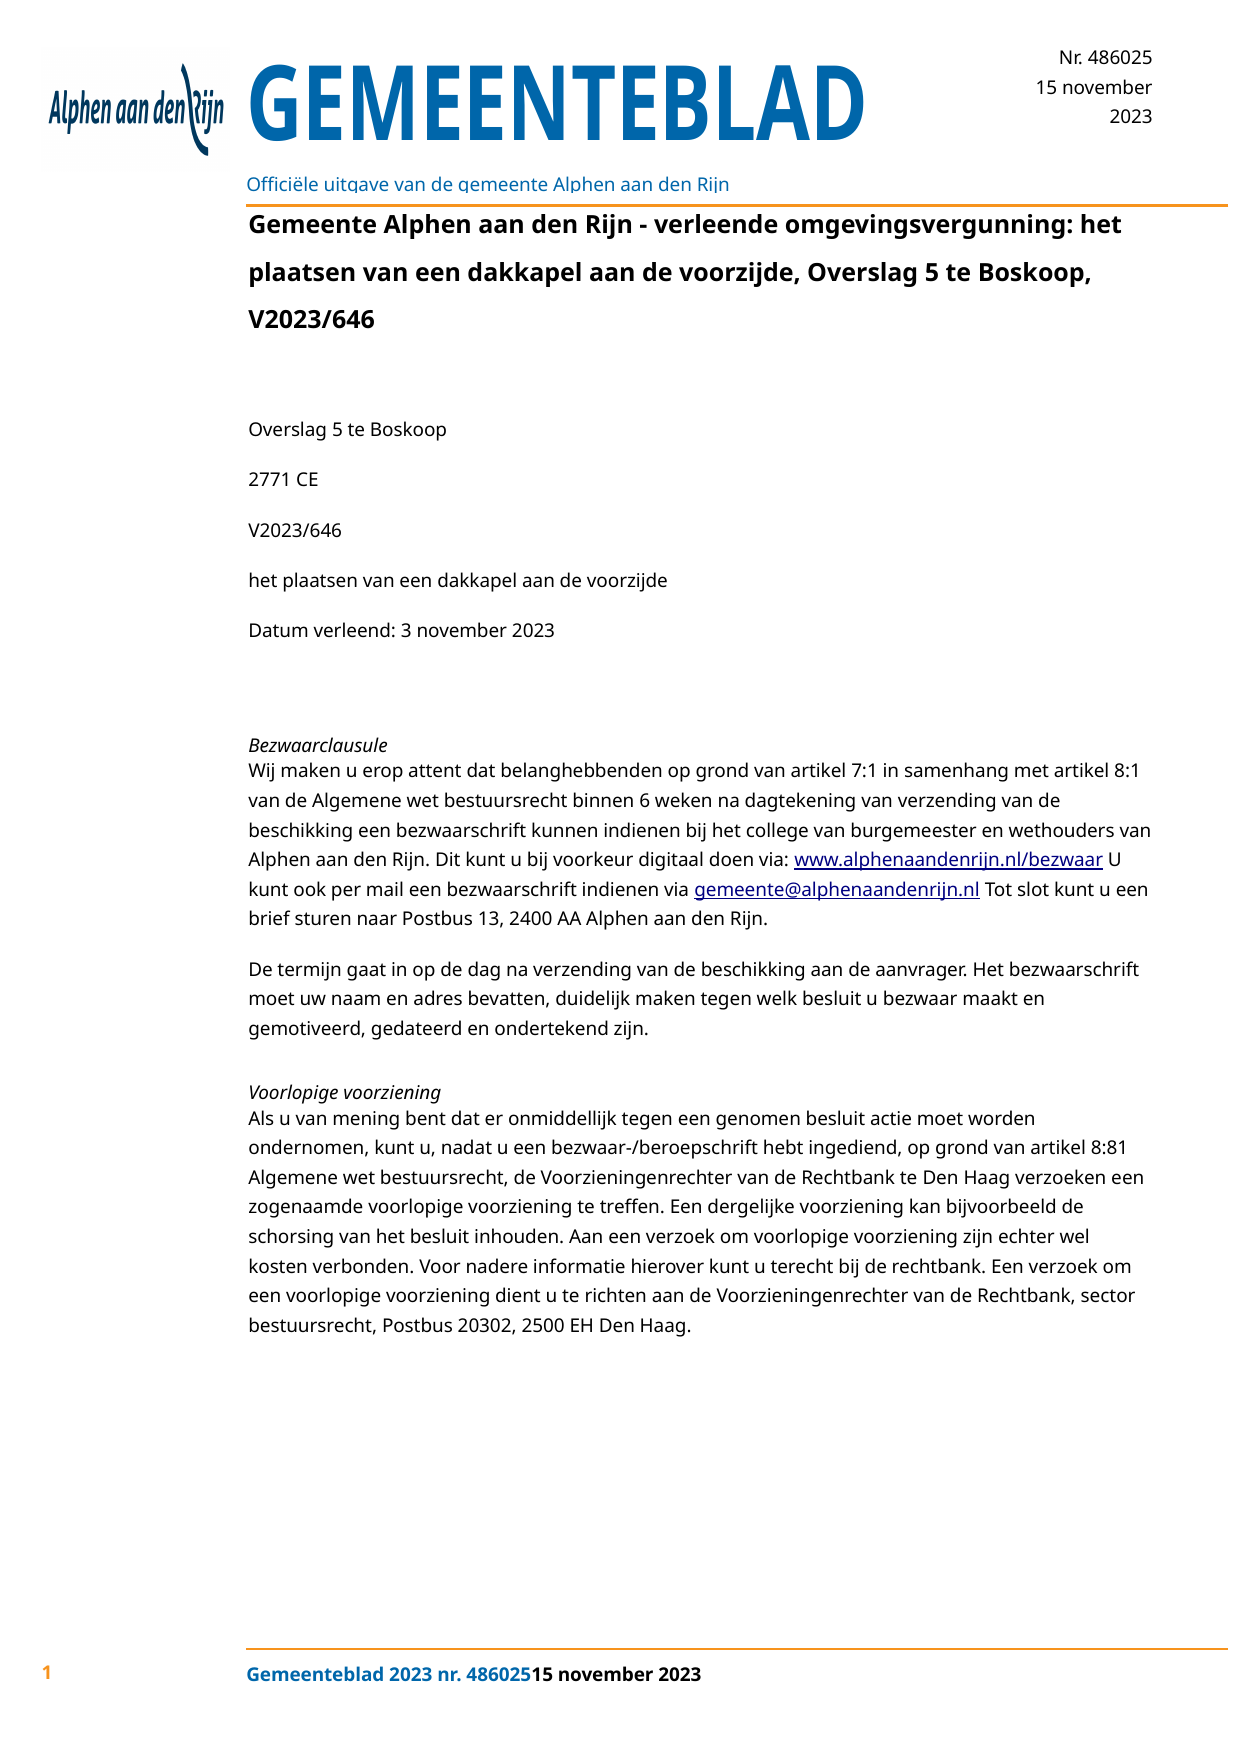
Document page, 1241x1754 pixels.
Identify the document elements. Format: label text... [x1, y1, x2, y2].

picture [41, 47, 231, 172]
text Gemeente Alphen aan den Rijn - verleende omgevingsvergunning: het plaatsen van een dakkapel aan de voorzijde, Overslag 5 te Boskoop, V2023/646 [248, 207, 1152, 336]
text De termijn gaat in op de dag na verzending van de beschikking aan de aanvrager. Het bezwaarschrift moet uw naam en adres bevatten, duidelijk maken tegen welk besluit u bezwaar maakt en gemotiveerd, gedateerd en ondertekend zijn. [248, 956, 1152, 1041]
text 2771 CE [248, 466, 1152, 492]
text het plaatsen van een dakkapel aan de voorzijde [248, 567, 1152, 593]
text Als u van mening bent dat er onmiddellijk tegen een genomen besluit actie moet worden ondernomen, kunt u, nadat u een bezwaar-/beroepschrift hebt ingediend, op grond van artikel 8:81 Algemene wet bestuursrecht, de Voorzieningenrechter van de Rechtbank te Den Haag verzoeken een zogenaamde voorlopige voorziening te treffen. Een dergelijke voorziening kan bijvoorbeeld de schorsing van het besluit inhouden. Aan een verzoek om voorlopige voorziening zijn echter wel kosten verbonden. Voor nadere informatie hierover kunt u terecht bij de rechtbank. Een verzoek om een voorlopige voorziening dient u te richten aan de Voorzieningenrechter van de Rechtbank, sector bestuursrecht, Postbus 20302, 2500 EH Den Haag. [248, 1105, 1152, 1338]
text V2023/646 [248, 517, 1152, 542]
text Wij maken u erop attent dat belanghebbenden op grond van artikel 7:1 in samenhang met artikel 8:1 van de Algemene wet bestuursrecht binnen 6 weken na dagtekening van verzending van de beschikking een bezwaarschrift kunnen indienen bij het college van burgemeester en wethouders van Alphen aan den Rijn. Dit kunt u bij voorkeur digitaal doen via: www.alphenaandenrijn.nl/bezwaar U kunt ook per mail een bezwaarschrift indienen via gemeente@alphenaandenrijn.nl Tot slot kunt u een brief sturen naar Postbus 13, 2400 AA Alphen aan den Rijn. [248, 758, 1152, 931]
text Datum verleend: 3 november 2023 [248, 618, 1152, 643]
text Bezwaarclausule [248, 732, 1152, 758]
text Overslag 5 te Boskoop [248, 416, 1152, 442]
text Voorlopige voorziening [248, 1079, 1152, 1105]
